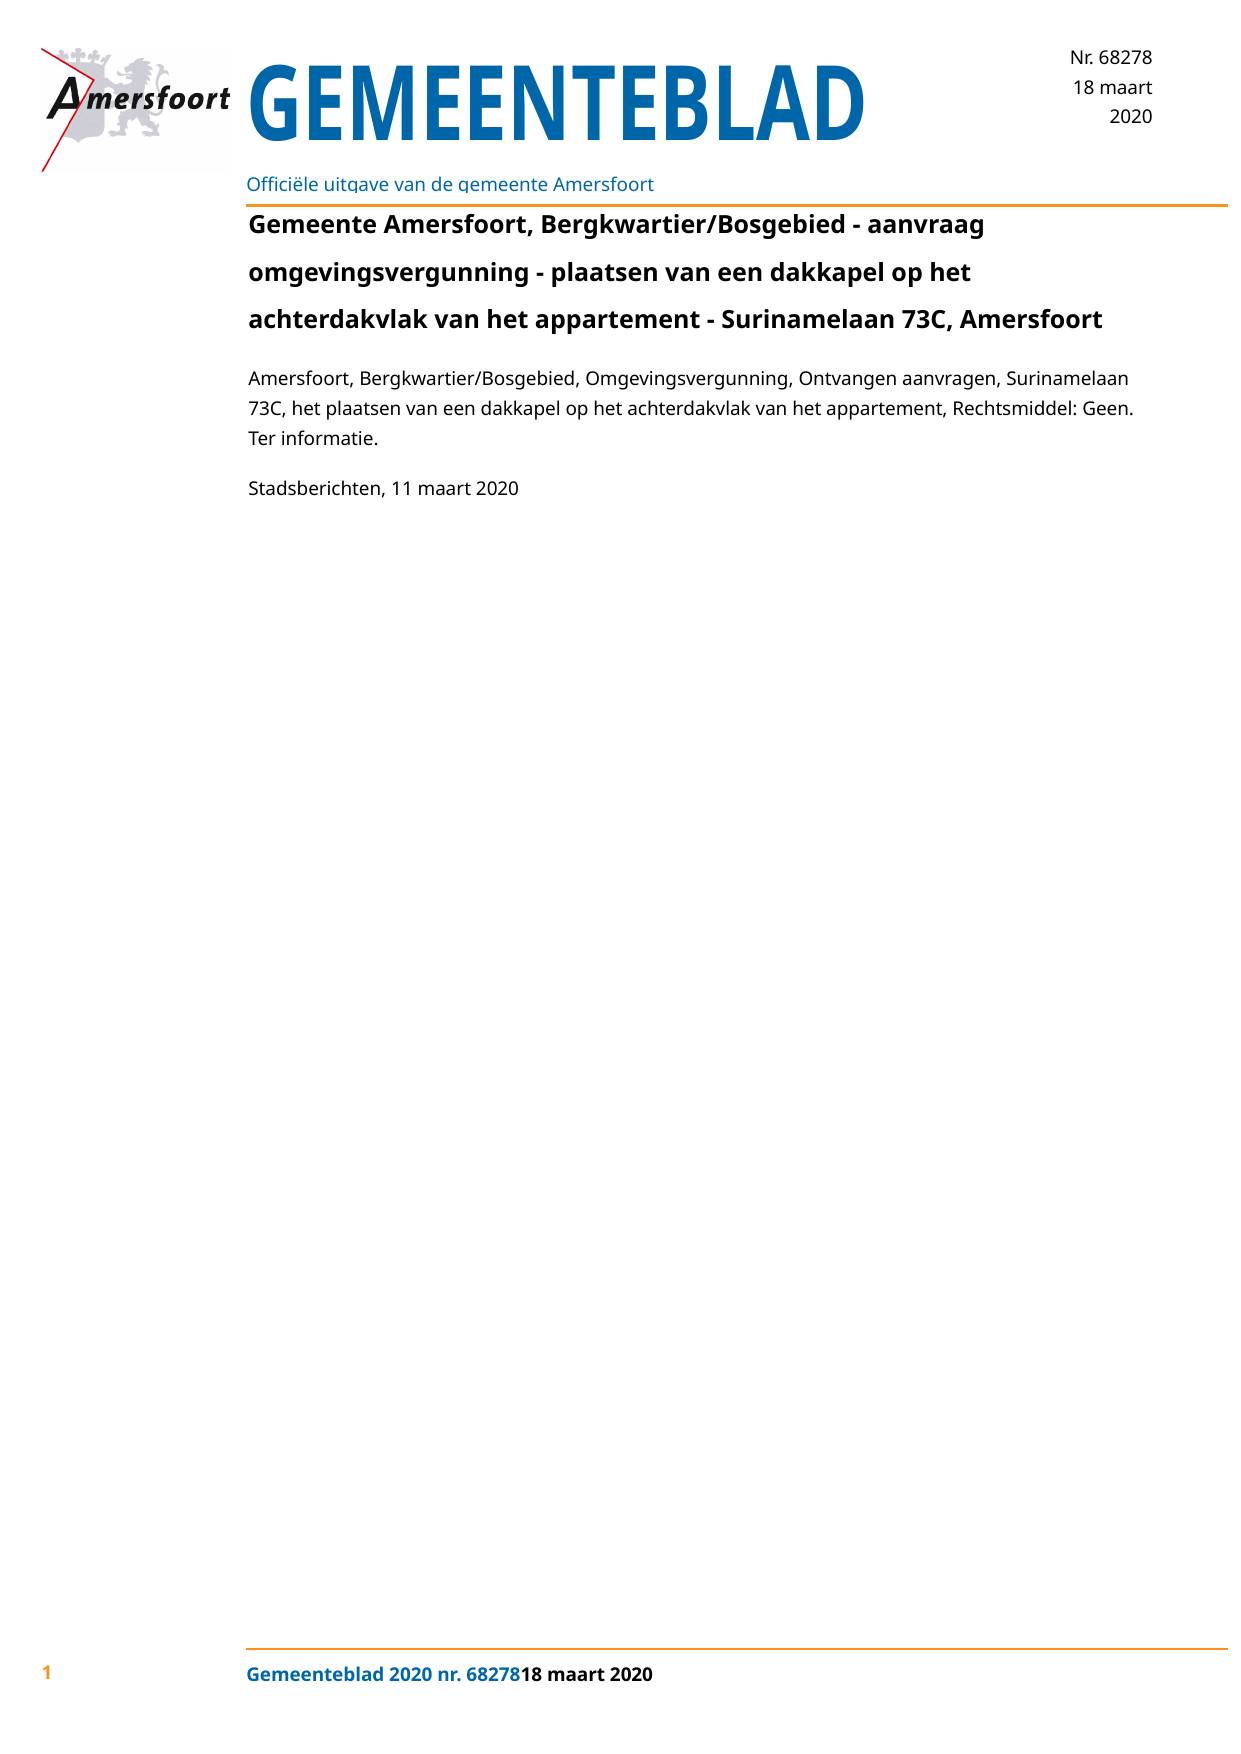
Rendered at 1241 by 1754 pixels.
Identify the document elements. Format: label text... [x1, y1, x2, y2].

picture [41, 47, 231, 172]
text Stadsberichten, 11 maart 2020 [248, 475, 1152, 501]
text Gemeente Amersfoort, Bergkwartier/Bosgebied - aanvraag omgevingsvergunning - plaatsen van een dakkapel op het achterdakvlak van het appartement - Surinamelaan 73C, Amersfoort [248, 207, 1152, 336]
text Amersfoort, Bergkwartier/Bosgebied, Omgevingsvergunning, Ontvangen aanvragen, Surinamelaan 73C, het plaatsen van een dakkapel op het achterdakvlak van het appartement, Rechtsmiddel: Geen. Ter informatie. [248, 366, 1152, 450]
